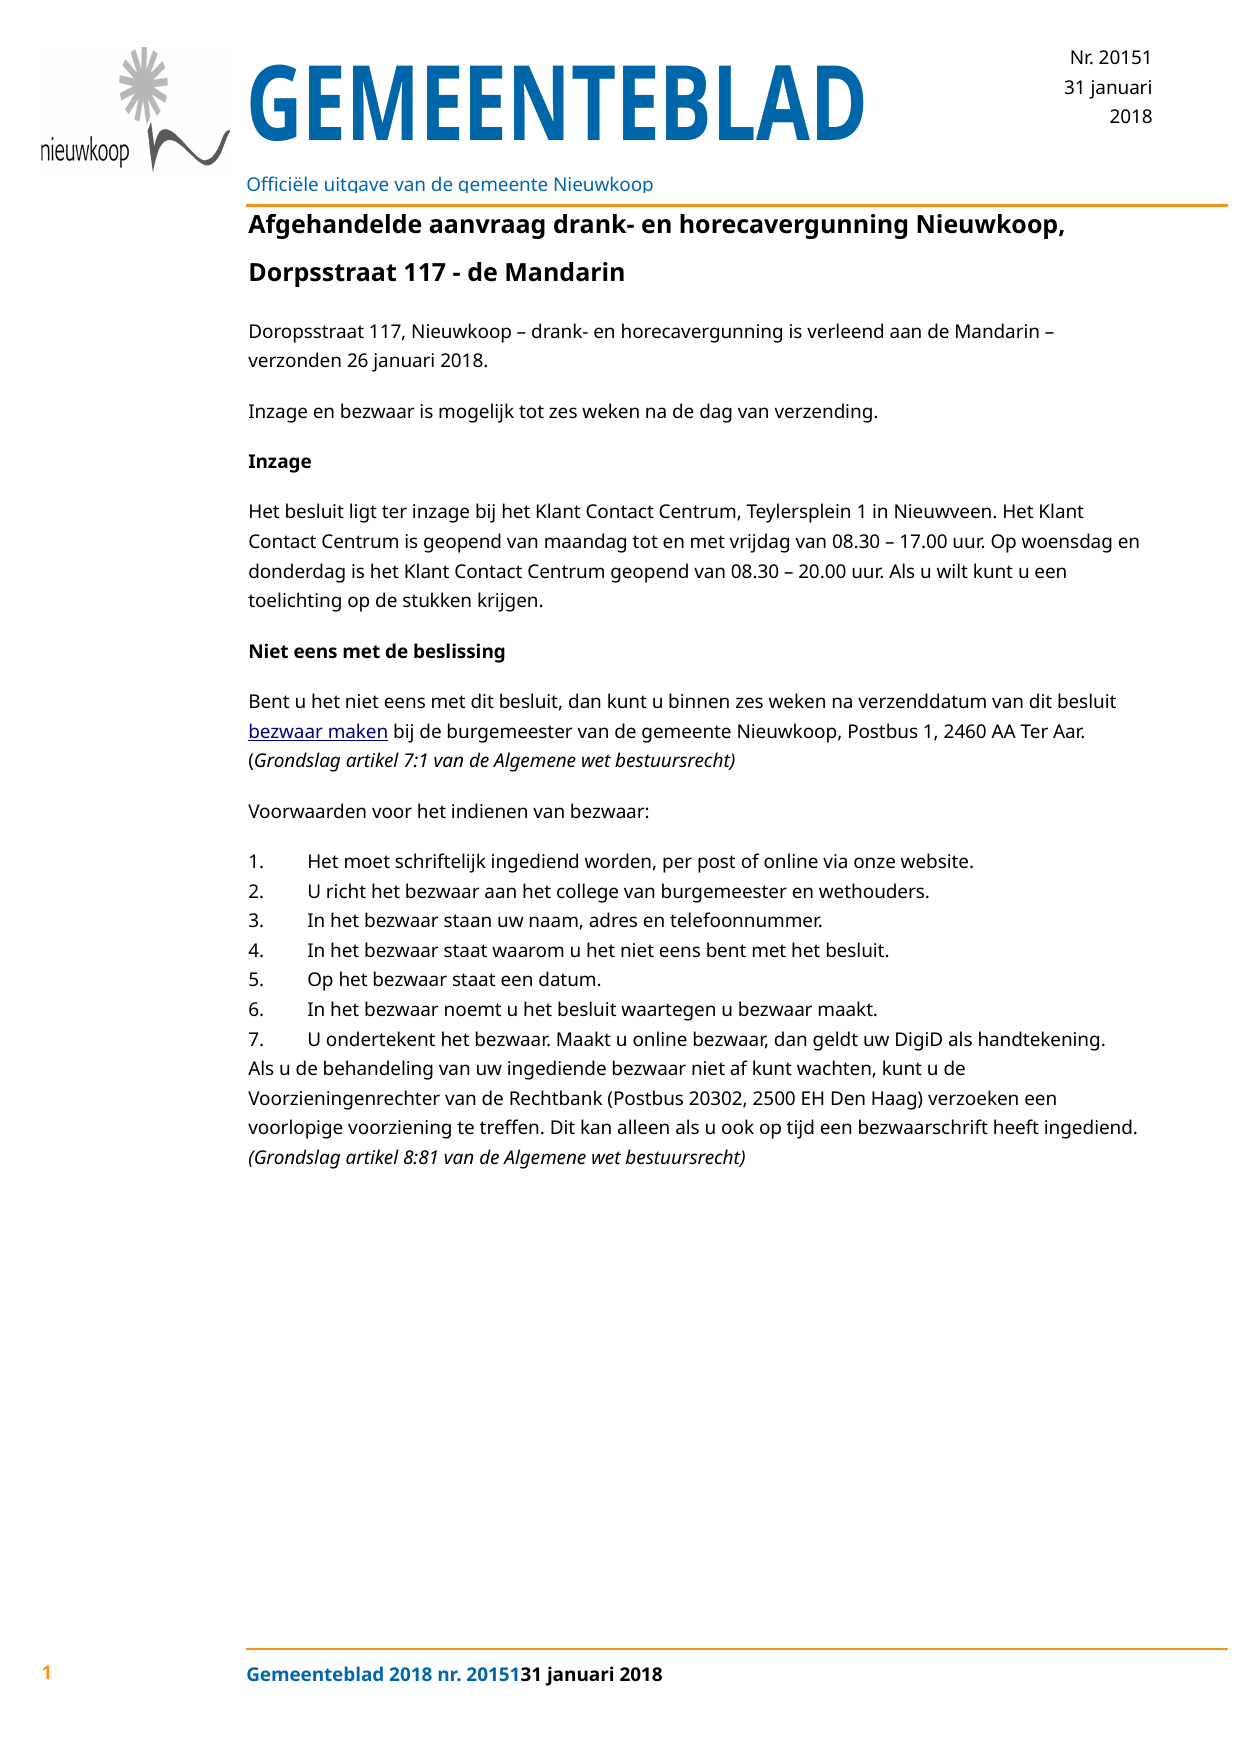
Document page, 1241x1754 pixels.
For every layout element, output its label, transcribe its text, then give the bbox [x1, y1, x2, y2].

text Afgehandelde aanvraag drank- en horecavergunning Nieuwkoop, Dorpsstraat 117 - de Mandarin [248, 207, 1152, 288]
list U richt het bezwaar aan het college van burgemeester en wethouders. [248, 878, 1152, 904]
list In het bezwaar noemt u het besluit waartegen u bezwaar maakt. [248, 996, 1152, 1022]
list U ondertekent het bezwaar. Maakt u online bezwaar, dan geldt uw DigiD als handtekening. [248, 1026, 1152, 1052]
text Bent u het niet eens met dit besluit, dan kunt u binnen zes weken na verzenddatum van dit besluit bezwaar maken bij de burgemeester van de gemeente Nieuwkoop, Postbus 1, 2460 AA Ter Aar. (Grondslag artikel 7:1 van de Algemene wet bestuursrecht) [248, 688, 1152, 773]
list In het bezwaar staan uw naam, adres en telefoonnummer. [248, 907, 1152, 933]
picture [41, 47, 231, 172]
text Het besluit ligt ter inzage bij het Klant Contact Centrum, Teylersplein 1 in Nieuwveen. Het Klant Contact Centrum is geopend van maandag tot en met vrijdag van 08.30 – 17.00 uur. Op woensdag en donderdag is het Klant Contact Centrum geopend van 08.30 – 20.00 uur. Als u wilt kunt u een toelichting op de stukken krijgen. [248, 499, 1152, 613]
text Voorwaarden voor het indienen van bezwaar: [248, 798, 1152, 824]
text Inzage [248, 448, 1152, 474]
text Inzage en bezwaar is mogelijk tot zes weken na de dag van verzending. [248, 398, 1152, 424]
text Als u de behandeling van uw ingediende bezwaar niet af kunt wachten, kunt u de Voorzieningenrechter van de Rechtbank (Postbus 20302, 2500 EH Den Haag) verzoeken een voorlopige voorziening te treffen. Dit kan alleen als u ook op tijd een bezwaarschrift heeft ingediend. (Grondslag artikel 8:81 van de Algemene wet bestuursrecht) [248, 1055, 1152, 1170]
list Het moet schriftelijk ingediend worden, per post of online via onze website. [248, 848, 1152, 874]
list In het bezwaar staat waarom u het niet eens bent met het besluit. [248, 937, 1152, 963]
text Doropsstraat 117, Nieuwkoop – drank- en horecavergunning is verleend aan de Mandarin – verzonden 26 januari 2018. [248, 318, 1152, 373]
list Op het bezwaar staat een datum. [248, 967, 1152, 992]
text Niet eens met de beslissing [248, 638, 1152, 664]
